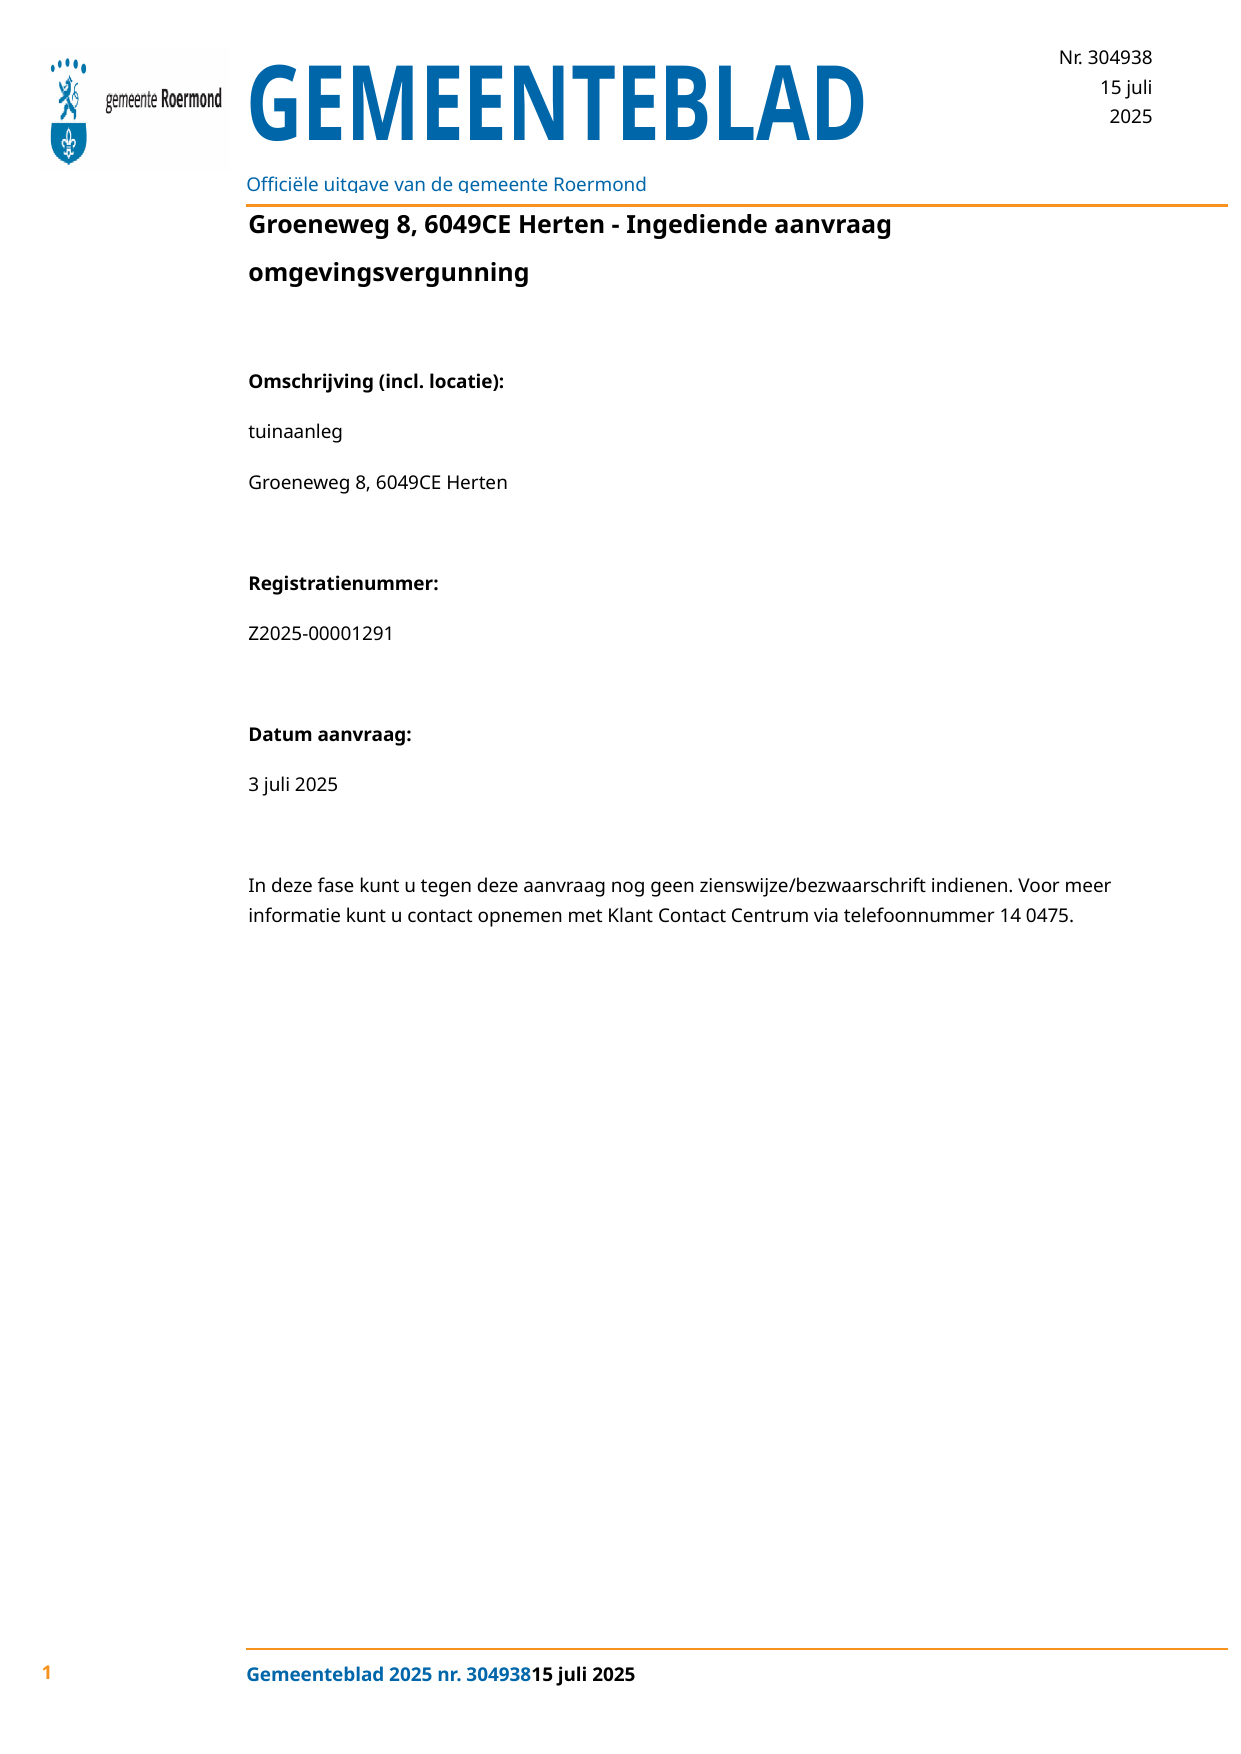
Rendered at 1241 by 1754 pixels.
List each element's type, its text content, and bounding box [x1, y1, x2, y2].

text 3 juli 2025 [248, 772, 1152, 797]
text Groeneweg 8, 6049CE Herten [248, 469, 1152, 495]
text Omschrijving (incl. locatie): [248, 368, 1152, 394]
text In deze fase kunt u tegen deze aanvraag nog geen zienswijze/bezwaarschrift indienen. Voor meer informatie kunt u contact opnemen met Klant Contact Centrum via telefoonnummer 14 0475. [248, 872, 1152, 928]
text tuinaanleg [248, 419, 1152, 444]
text Datum aanvraag: [248, 721, 1152, 747]
picture [41, 47, 231, 172]
text Registratienummer: [248, 570, 1152, 596]
text Groeneweg 8, 6049CE Herten - Ingediende aanvraag omgevingsvergunning [248, 207, 1152, 288]
text Z2025-00001291 [248, 620, 1152, 646]
